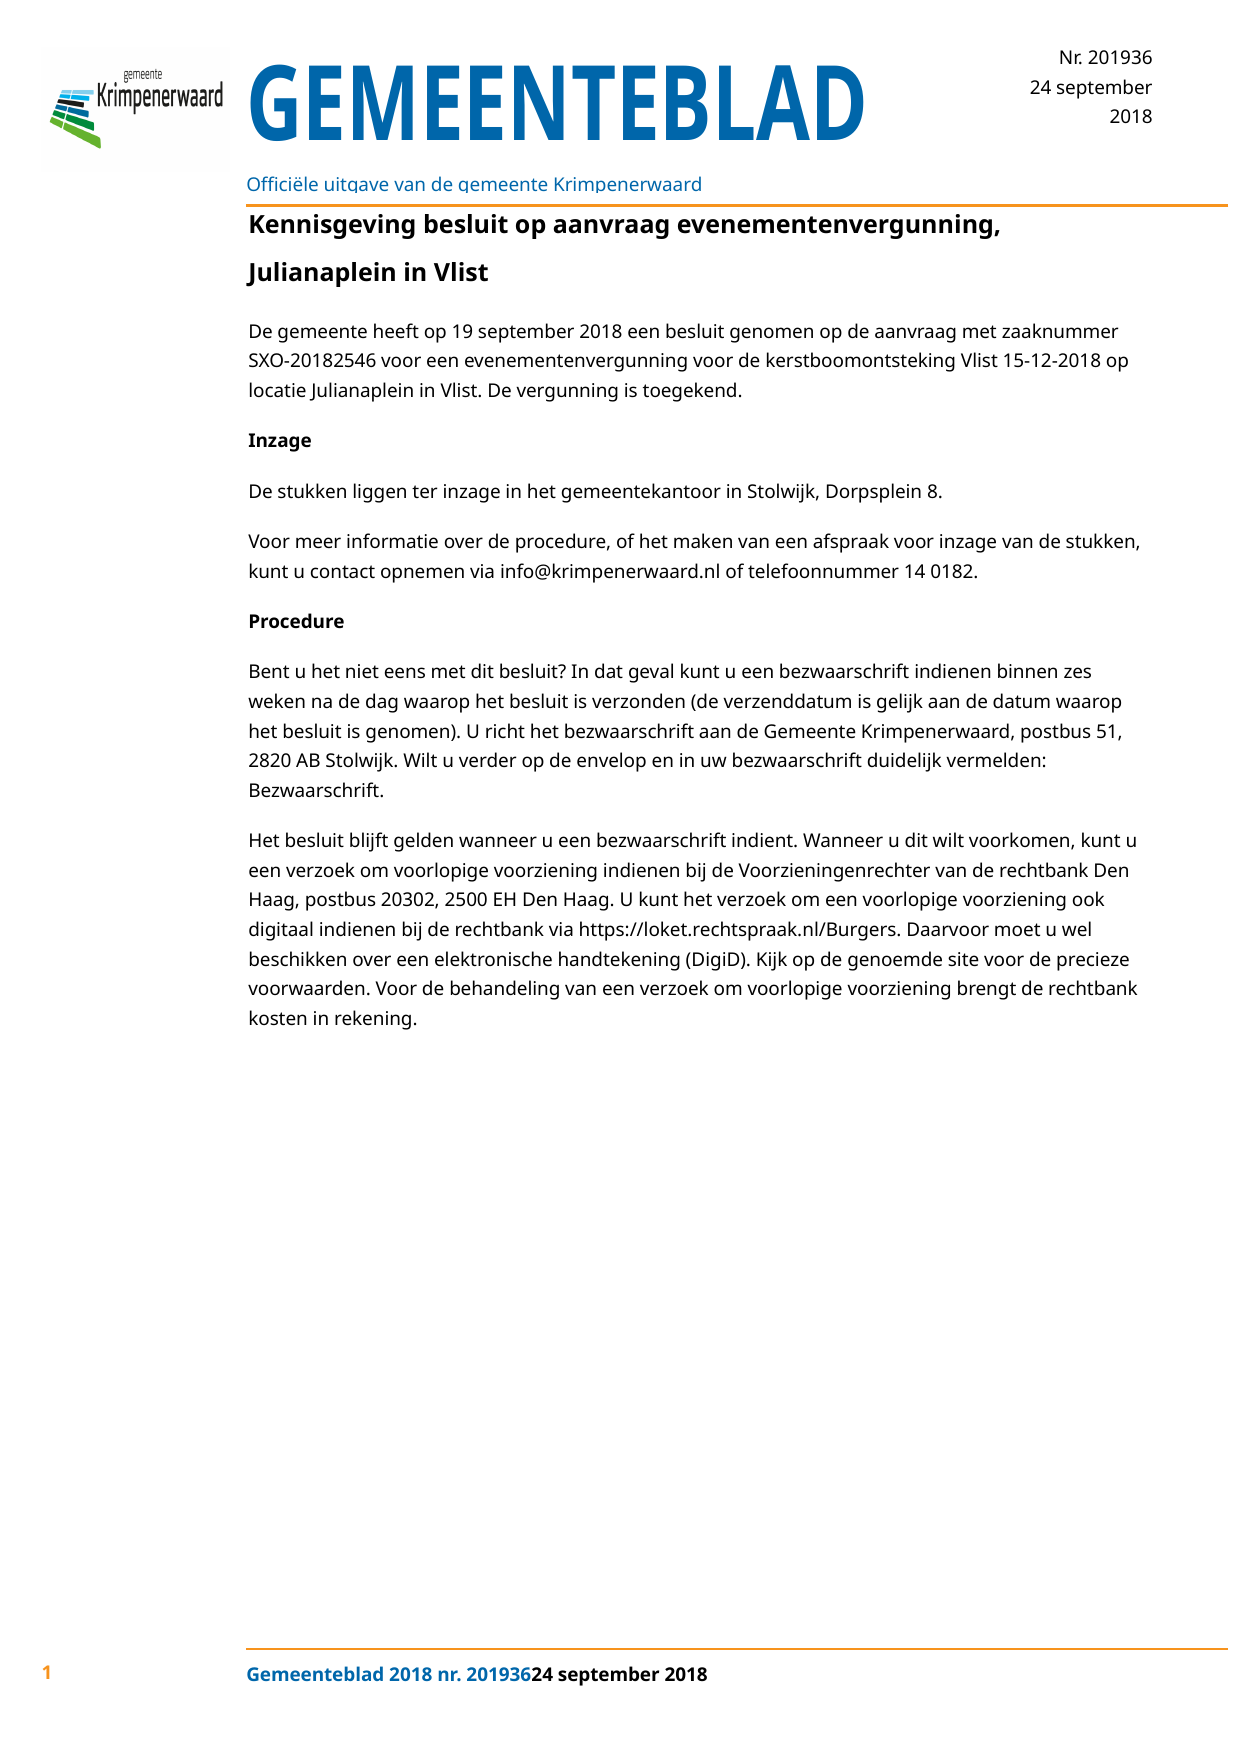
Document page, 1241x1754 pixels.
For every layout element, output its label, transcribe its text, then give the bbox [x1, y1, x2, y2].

text Bent u het niet eens met dit besluit? In dat geval kunt u een bezwaarschrift indienen binnen zes weken na de dag waarop het besluit is verzonden (de verzenddatum is gelijk aan de datum waarop het besluit is genomen). U richt het bezwaarschrift aan de Gemeente Krimpenerwaard, postbus 51, 2820 AB Stolwijk. Wilt u verder op de envelop en in uw bezwaarschrift duidelijk vermelden: Bezwaarschrift. [248, 659, 1152, 803]
text Procedure [248, 608, 1152, 634]
text Kennisgeving besluit op aanvraag evenementenvergunning, Julianaplein in Vlist [248, 207, 1152, 288]
text Inzage [248, 427, 1152, 453]
picture [41, 47, 231, 172]
text De stukken liggen ter inzage in het gemeentekantoor in Stolwijk, Dorpsplein 8. [248, 478, 1152, 504]
text Het besluit blijft gelden wanneer u een bezwaarschrift indient. Wanneer u dit wilt voorkomen, kunt u een verzoek om voorlopige voorziening indienen bij de Voorzieningenrechter van de rechtbank Den Haag, postbus 20302, 2500 EH Den Haag. U kunt het verzoek om een voorlopige voorziening ook digitaal indienen bij de rechtbank via https://loket.rechtspraak.nl/Burgers. Daarvoor moet u wel beschikken over een elektronische handtekening (DigiD). Kijk op de genoemde site voor de precieze voorwaarden. Voor de behandeling van een verzoek om voorlopige voorziening brengt de rechtbank kosten in rekening. [248, 827, 1152, 1031]
text Voor meer informatie over de procedure, of het maken van een afspraak voor inzage van de stukken, kunt u contact opnemen via info@krimpenerwaard.nl of telefoonnummer 14 0182. [248, 528, 1152, 584]
text De gemeente heeft op 19 september 2018 een besluit genomen op de aanvraag met zaaknummer SXO-20182546 voor een evenementenvergunning voor de kerstboomontsteking Vlist 15-12-2018 op locatie Julianaplein in Vlist. De vergunning is toegekend. [248, 318, 1152, 403]
